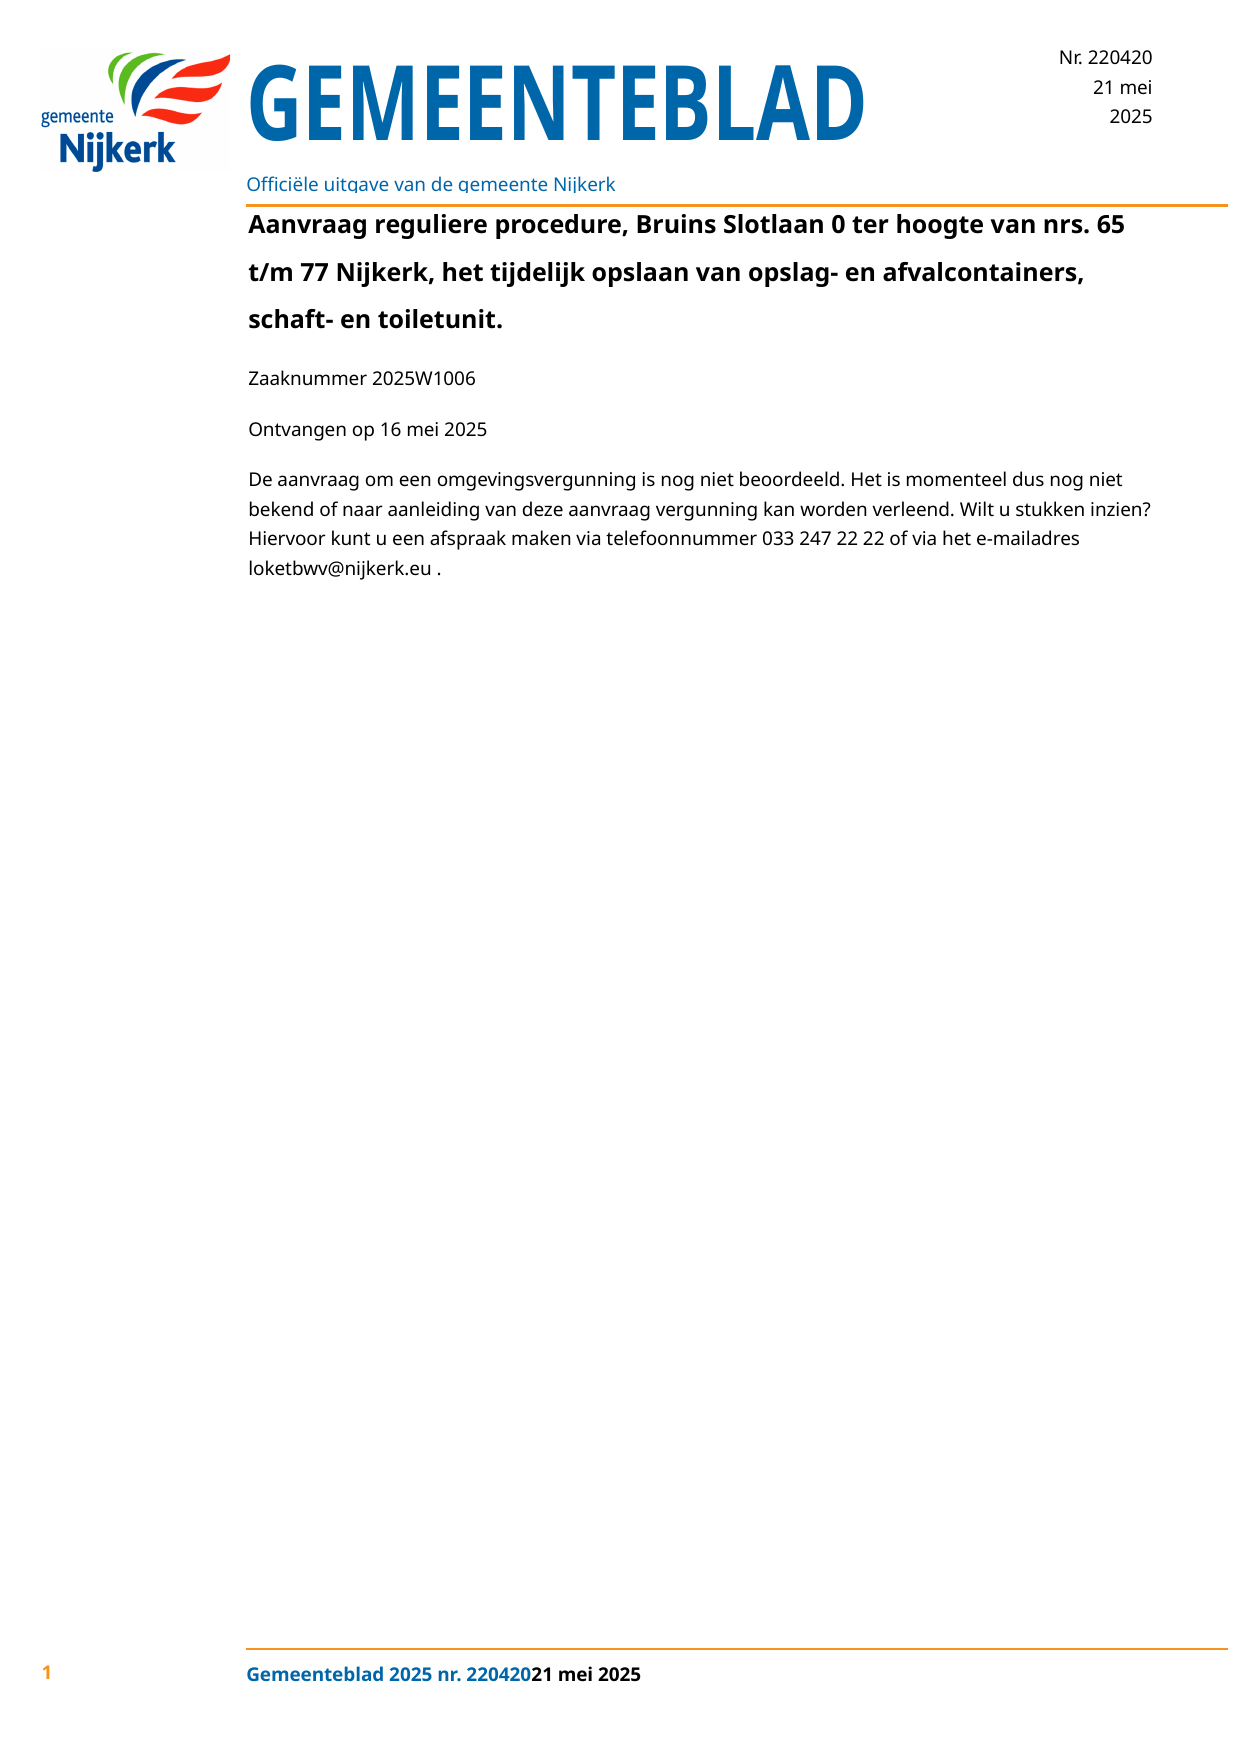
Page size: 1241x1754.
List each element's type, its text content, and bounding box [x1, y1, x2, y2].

text Zaaknummer 2025W1006 [248, 366, 1152, 391]
text Ontvangen op 16 mei 2025 [248, 416, 1152, 442]
picture [41, 47, 231, 172]
text Aanvraag reguliere procedure, Bruins Slotlaan 0 ter hoogte van nrs. 65 t/m 77 Nijkerk, het tijdelijk opslaan van opslag- en afvalcontainers, schaft- en toiletunit. [248, 207, 1152, 336]
text De aanvraag om een omgevingsvergunning is nog niet beoordeeld. Het is momenteel dus nog niet bekend of naar aanleiding van deze aanvraag vergunning kan worden verleend. Wilt u stukken inzien? Hiervoor kunt u een afspraak maken via telefoonnummer 033 247 22 22 of via het e-mailadres loketbwv@nijkerk.eu . [248, 466, 1152, 581]
